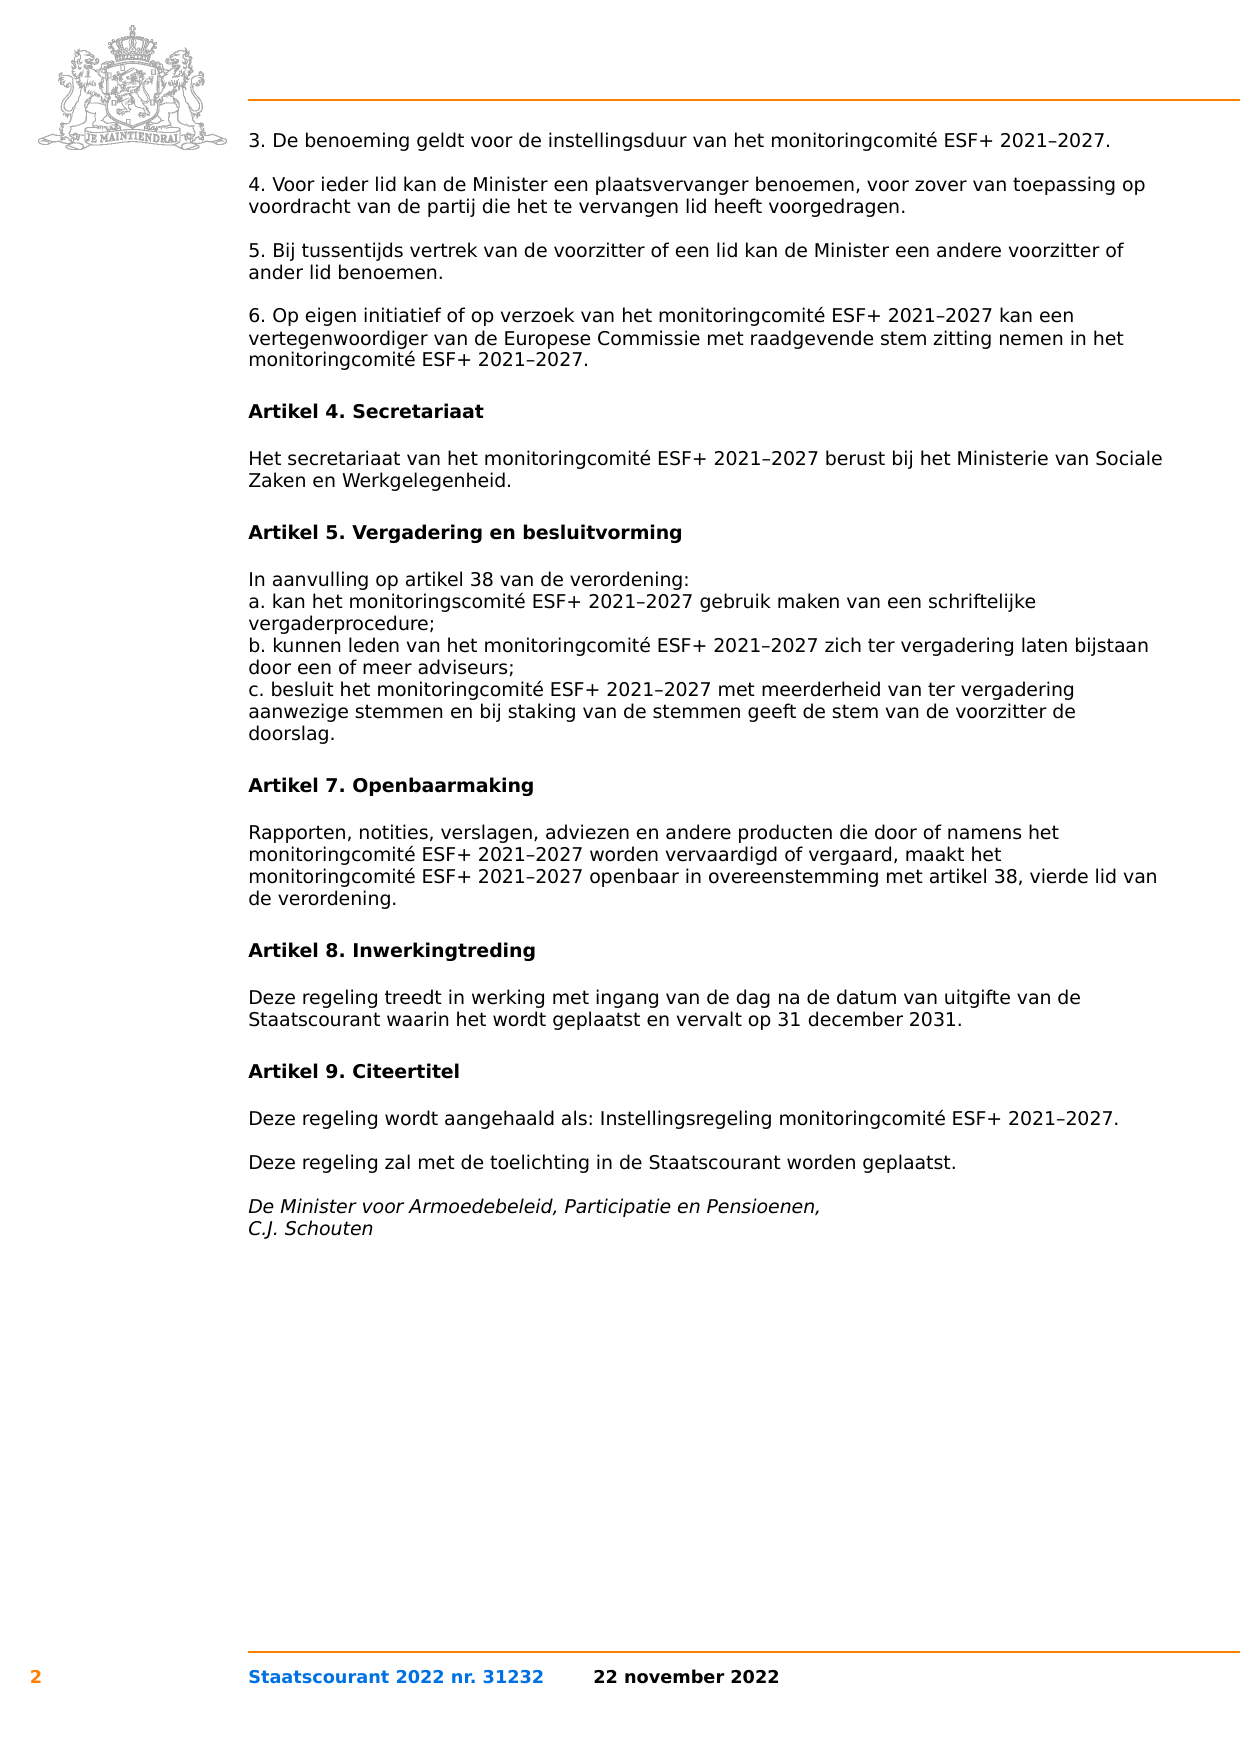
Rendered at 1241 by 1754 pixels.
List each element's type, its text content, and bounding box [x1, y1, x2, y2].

subtitle Artikel 5. Vergadering en besluitvorming [248, 522, 1163, 544]
text 3. De benoeming geldt voor de instellingsduur van het monitoringcomité ESF+ 2021–2027. [248, 130, 1163, 152]
subtitle Artikel 8. Inwerkingtreding [248, 940, 1163, 962]
text Deze regeling wordt aangehaald als: Instellingsregeling monitoringcomité ESF+ 2021–2027. [248, 1108, 1163, 1130]
text In aanvulling op artikel 38 van de verordening: [248, 569, 1163, 591]
picture [38, 25, 227, 150]
text Deze regeling zal met de toelichting in de Staatscourant worden geplaatst. [248, 1152, 1163, 1174]
text 4. Voor ieder lid kan de Minister een plaatsvervanger benoemen, voor zover van toepassing op voordracht van de partij die het te vervangen lid heeft voorgedragen. [248, 174, 1163, 218]
subtitle Artikel 9. Citeertitel [248, 1061, 1163, 1083]
text 6. Op eigen initiatief of op verzoek van het monitoringcomité ESF+ 2021–2027 kan een vertegenwoordiger van de Europese Commissie met raadgevende stem zitting nemen in het monitoringcomité ESF+ 2021–2027. [248, 305, 1163, 371]
text Deze regeling treedt in werking met ingang van de dag na de datum van uitgifte van de Staatscourant waarin het wordt geplaatst en vervalt op 31 december 2031. [248, 987, 1163, 1031]
text 5. Bij tussentijds vertrek van de voorzitter of een lid kan de Minister een andere voorzitter of ander lid benoemen. [248, 239, 1163, 283]
subtitle Artikel 7. Openbaarmaking [248, 775, 1163, 797]
text a. kan het monitoringscomité ESF+ 2021–2027 gebruik maken van een schriftelijke vergaderprocedure; [248, 591, 1163, 635]
subtitle Artikel 4. Secretariaat [248, 401, 1163, 423]
text Het secretariaat van het monitoringcomité ESF+ 2021–2027 berust bij het Ministerie van Sociale Zaken en Werkgelegenheid. [248, 448, 1163, 492]
text b. kunnen leden van het monitoringcomité ESF+ 2021–2027 zich ter vergadering laten bijstaan door een of meer adviseurs; [248, 635, 1163, 679]
text De Minister voor Armoedebeleid, Participatie en Pensioenen, C.J. Schouten [248, 1196, 1163, 1239]
text Rapporten, notities, verslagen, adviezen en andere producten die door of namens het monitoringcomité ESF+ 2021–2027 worden vervaardigd of vergaard, maakt het monitoringcomité ESF+ 2021–2027 openbaar in overeenstemming met artikel 38, vierde lid van de verordening. [248, 822, 1163, 910]
text c. besluit het monitoringcomité ESF+ 2021–2027 met meerderheid van ter vergadering aanwezige stemmen en bij staking van de stemmen geeft de stem van de voorzitter de doorslag. [248, 679, 1163, 745]
